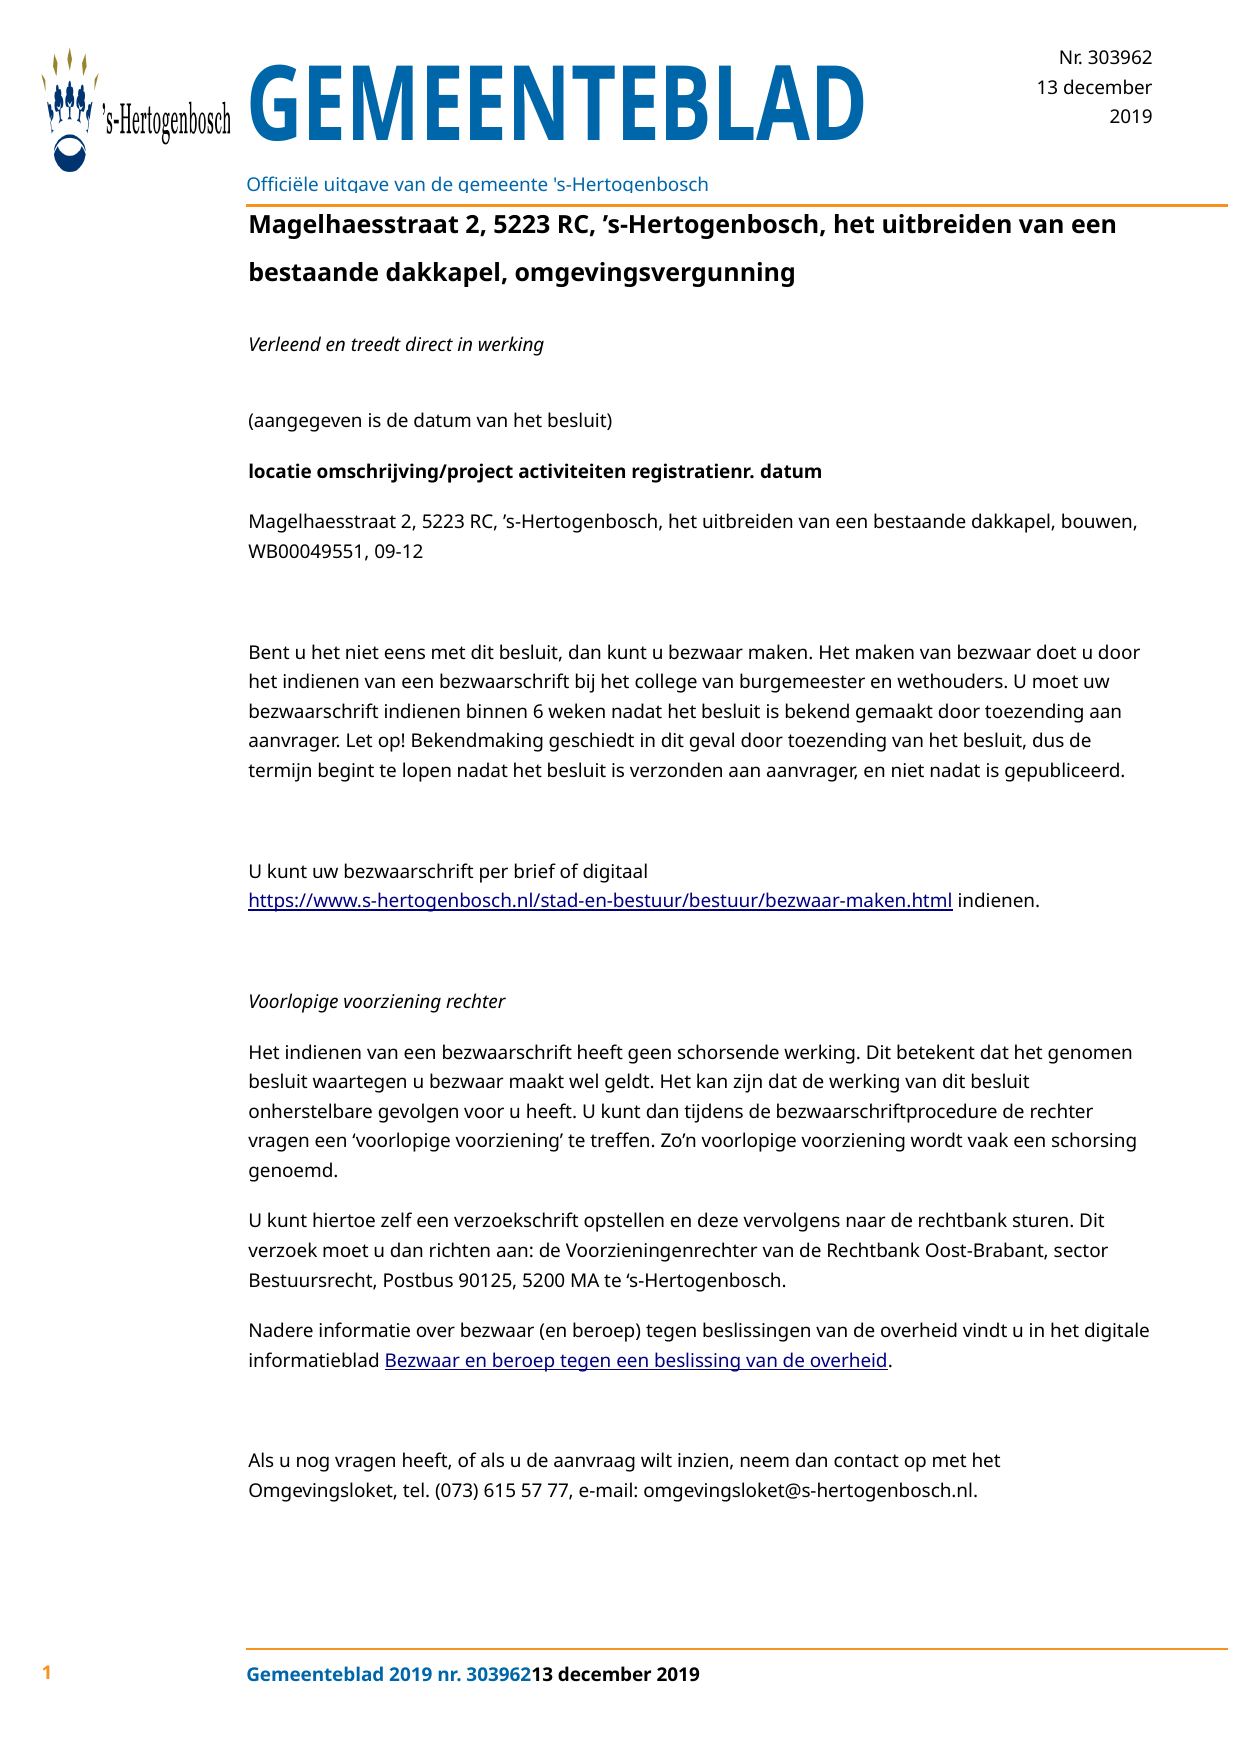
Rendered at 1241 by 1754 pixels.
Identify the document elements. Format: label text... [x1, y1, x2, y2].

text Magelhaesstraat 2, 5223 RC, ’s-Hertogenbosch, het uitbreiden van een bestaande dakkapel, bouwen, WB00049551, 09-12 [248, 508, 1152, 564]
text U kunt uw bezwaarschrift per brief of digitaal https://www.s-hertogenbosch.nl/stad-en-bestuur/bestuur/bezwaar-maken.html indienen. [248, 858, 1152, 913]
text Bent u het niet eens met dit besluit, dan kunt u bezwaar maken. Het maken van bezwaar doet u door het indienen van een bezwaarschrift bij het college van burgemeester en wethouders. U moet uw bezwaarschrift indienen binnen 6 weken nadat het besluit is bekend gemaakt door toezending aan aanvrager. Let op! Bekendmaking geschiedt in dit geval door toezending van het besluit, dus de termijn begint te lopen nadat het besluit is verzonden aan aanvrager, en niet nadat is gepubliceerd. [248, 639, 1152, 783]
text Verleend en treedt direct in werking [248, 331, 1152, 357]
text U kunt hiertoe zelf een verzoekschrift opstellen en deze vervolgens naar de rechtbank sturen. Dit verzoek moet u dan richten aan: de Voorzieningenrechter van de Rechtbank Oost-Brabant, sector Bestuursrecht, Postbus 90125, 5200 MA te ‘s-Hertogenbosch. [248, 1208, 1152, 1292]
picture [41, 47, 231, 172]
text Nadere informatie over bezwaar (en beroep) tegen beslissingen van de overheid vindt u in het digitale informatieblad Bezwaar en beroep tegen een beslissing van de overheid. [248, 1317, 1152, 1372]
text Voorlopige voorziening rechter [248, 988, 1152, 1014]
text Magelhaesstraat 2, 5223 RC, ’s-Hertogenbosch, het uitbreiden van een bestaande dakkapel, omgevingsvergunning [248, 207, 1152, 288]
text locatie omschrijving/project activiteiten registratienr. datum [248, 458, 1152, 484]
text (aangegeven is de datum van het besluit) [248, 408, 1152, 433]
text Als u nog vragen heeft, of als u de aanvraag wilt inzien, neem dan contact op met het Omgevingsloket, tel. (073) 615 57 77, e-mail: omgevingsloket@s-hertogenbosch.nl. [248, 1448, 1152, 1503]
text Het indienen van een bezwaarschrift heeft geen schorsende werking. Dit betekent dat het genomen besluit waartegen u bezwaar maakt wel geldt. Het kan zijn dat de werking van dit besluit onherstelbare gevolgen voor u heeft. U kunt dan tijdens de bezwaarschriftprocedure de rechter vragen een ‘voorlopige voorziening’ te treffen. Zo’n voorlopige voorziening wordt vaak een schorsing genoemd. [248, 1039, 1152, 1183]
